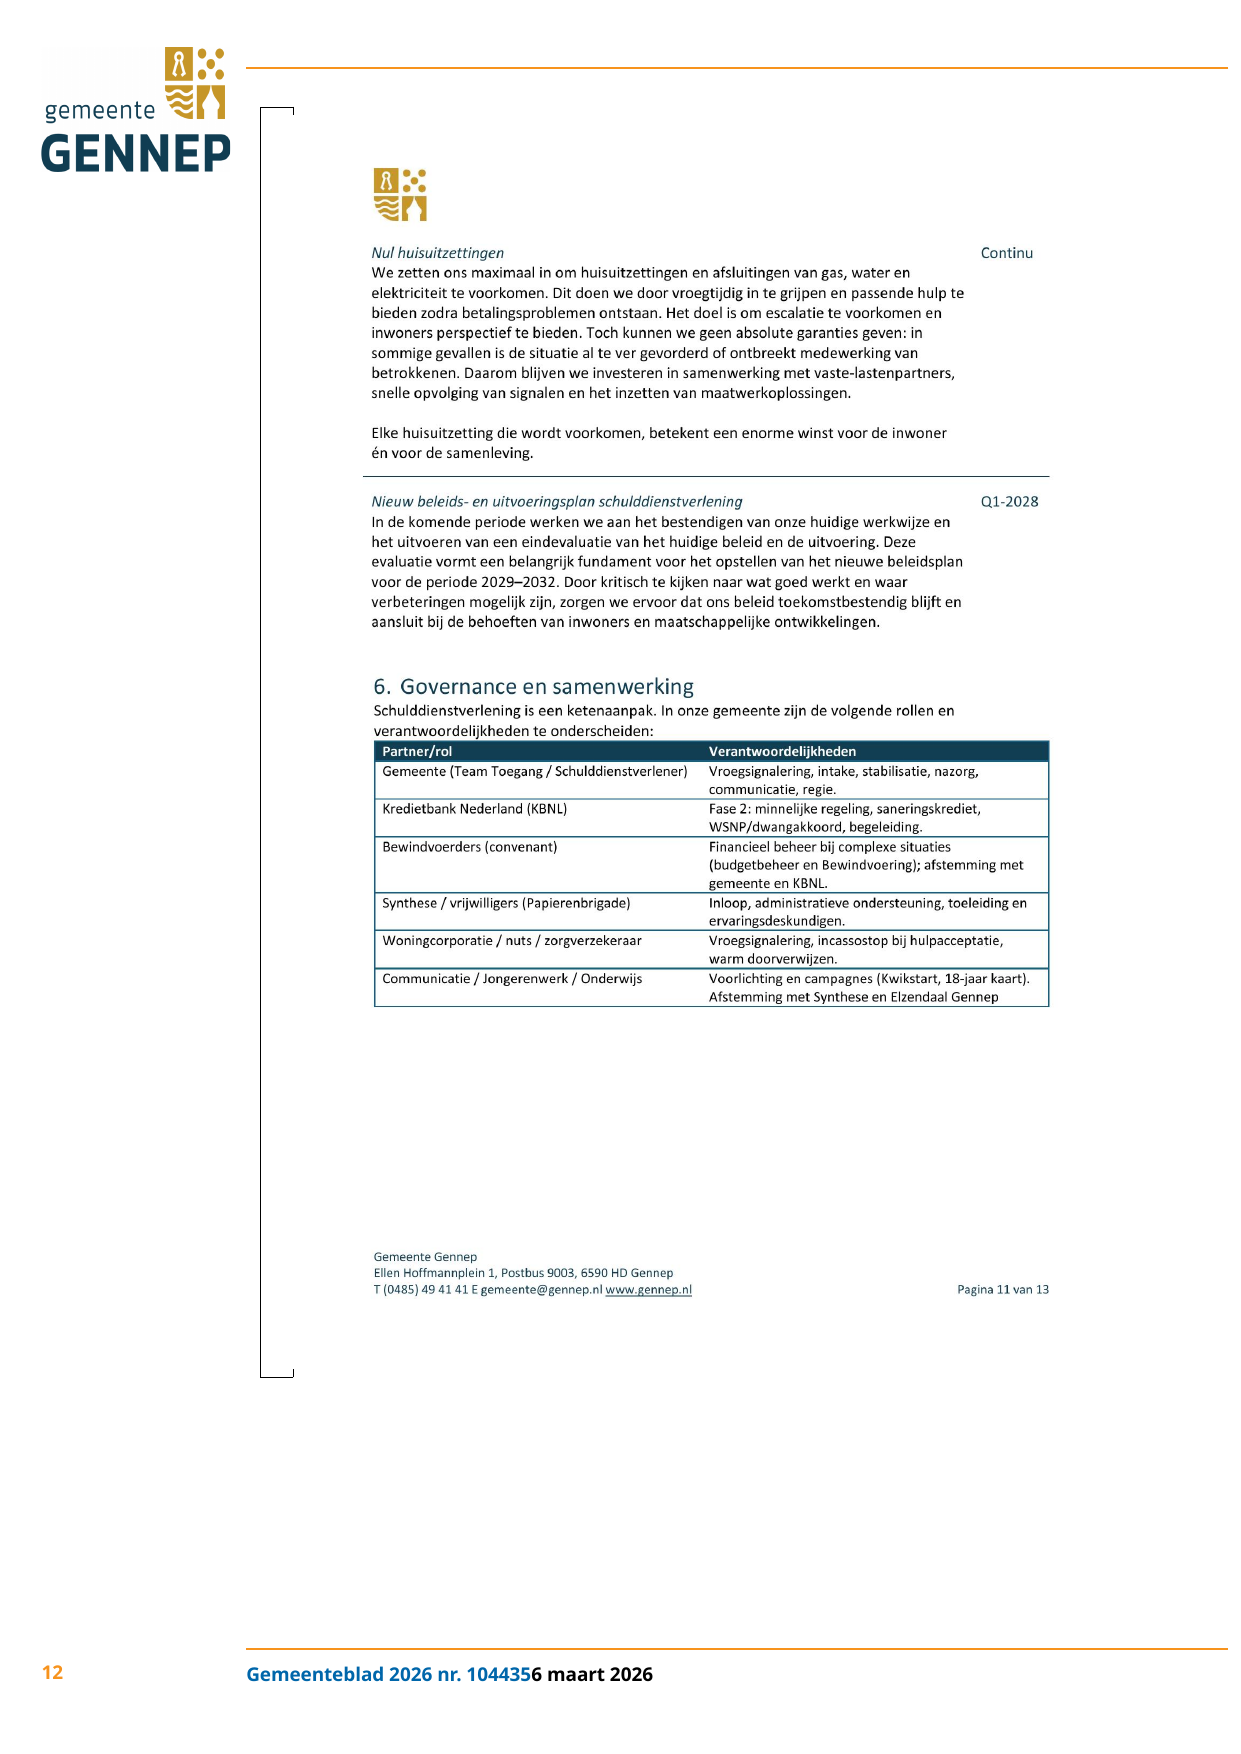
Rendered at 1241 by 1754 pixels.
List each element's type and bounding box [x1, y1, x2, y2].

picture [268, 115, 1155, 1369]
picture [41, 47, 231, 172]
